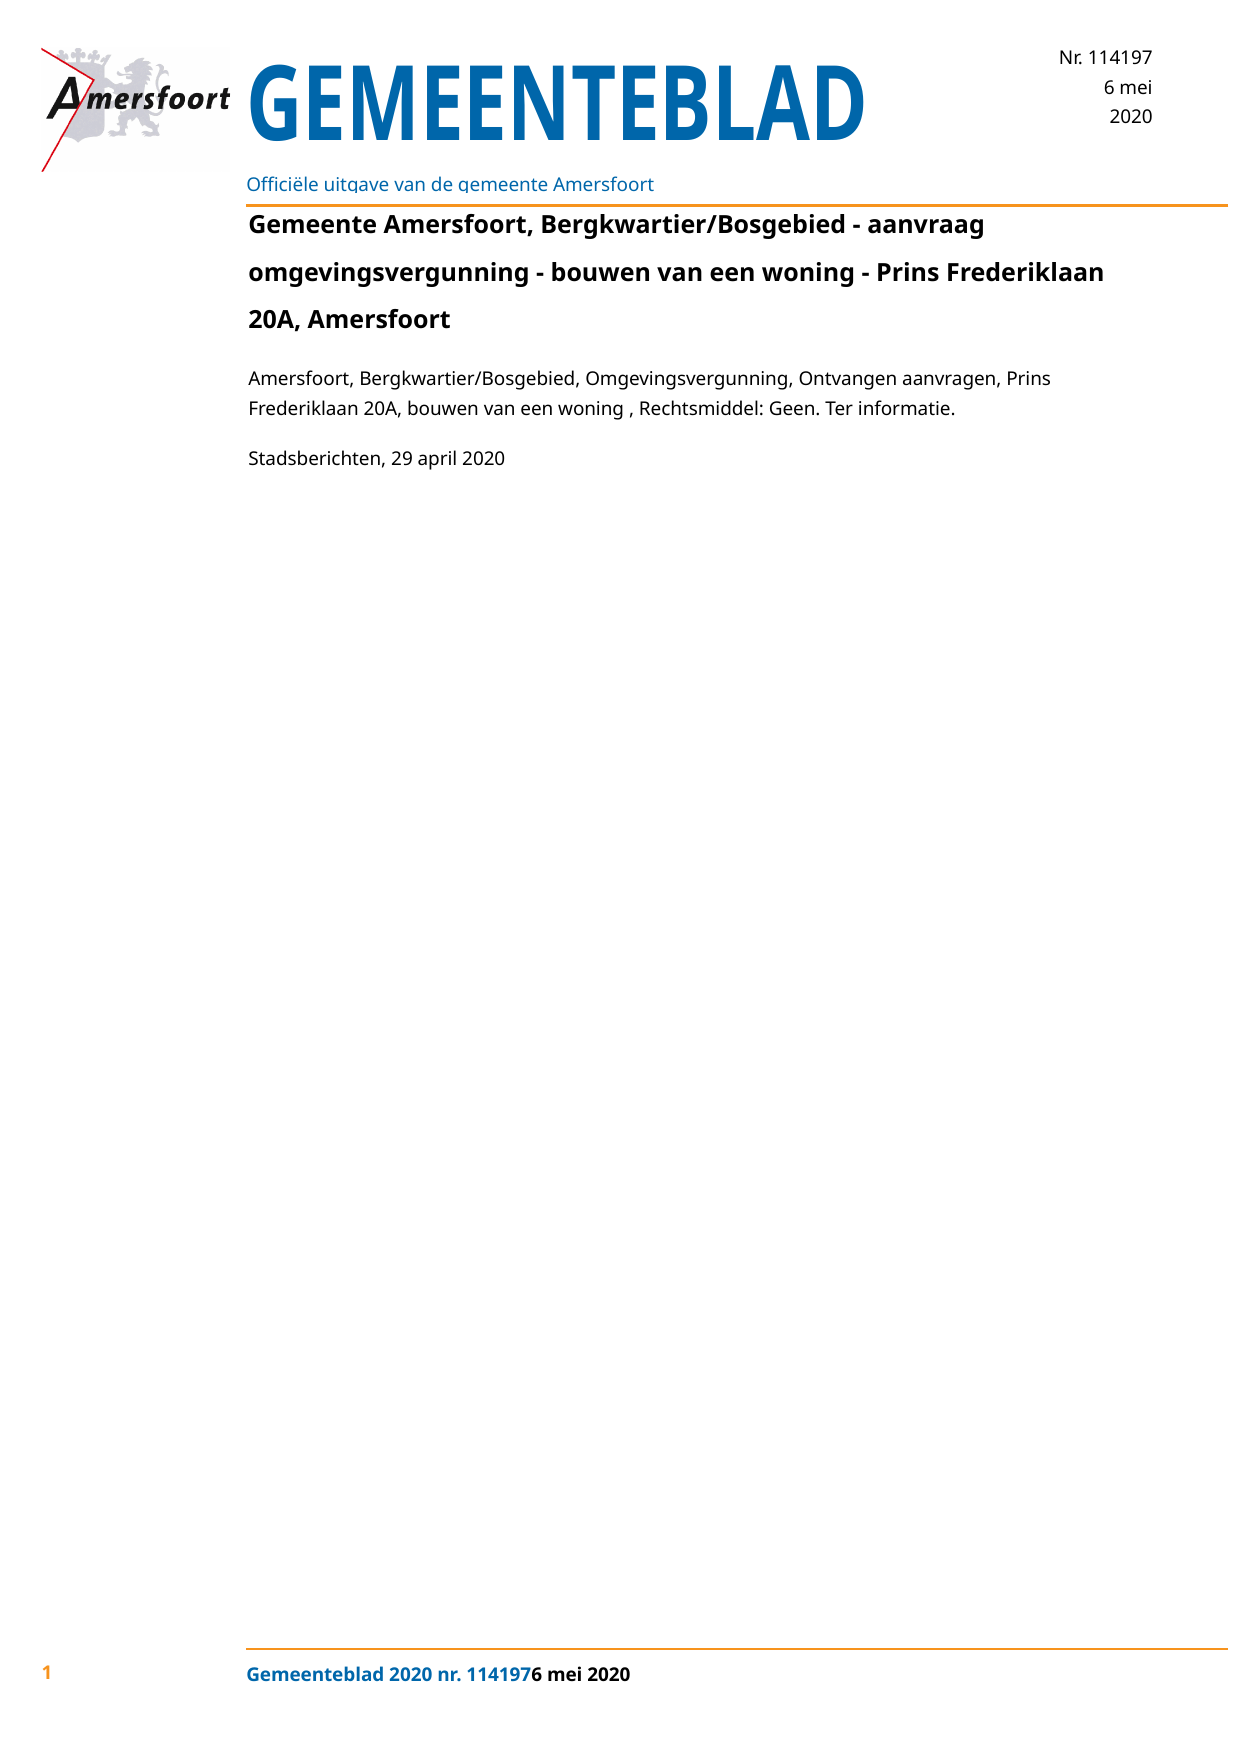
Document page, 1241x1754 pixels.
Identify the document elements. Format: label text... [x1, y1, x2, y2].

picture [41, 47, 231, 172]
text Gemeente Amersfoort, Bergkwartier/Bosgebied - aanvraag omgevingsvergunning - bouwen van een woning - Prins Frederiklaan 20A, Amersfoort [248, 207, 1152, 336]
text Stadsberichten, 29 april 2020 [248, 446, 1152, 471]
text Amersfoort, Bergkwartier/Bosgebied, Omgevingsvergunning, Ontvangen aanvragen, Prins Frederiklaan 20A, bouwen van een woning , Rechtsmiddel: Geen. Ter informatie. [248, 366, 1152, 421]
